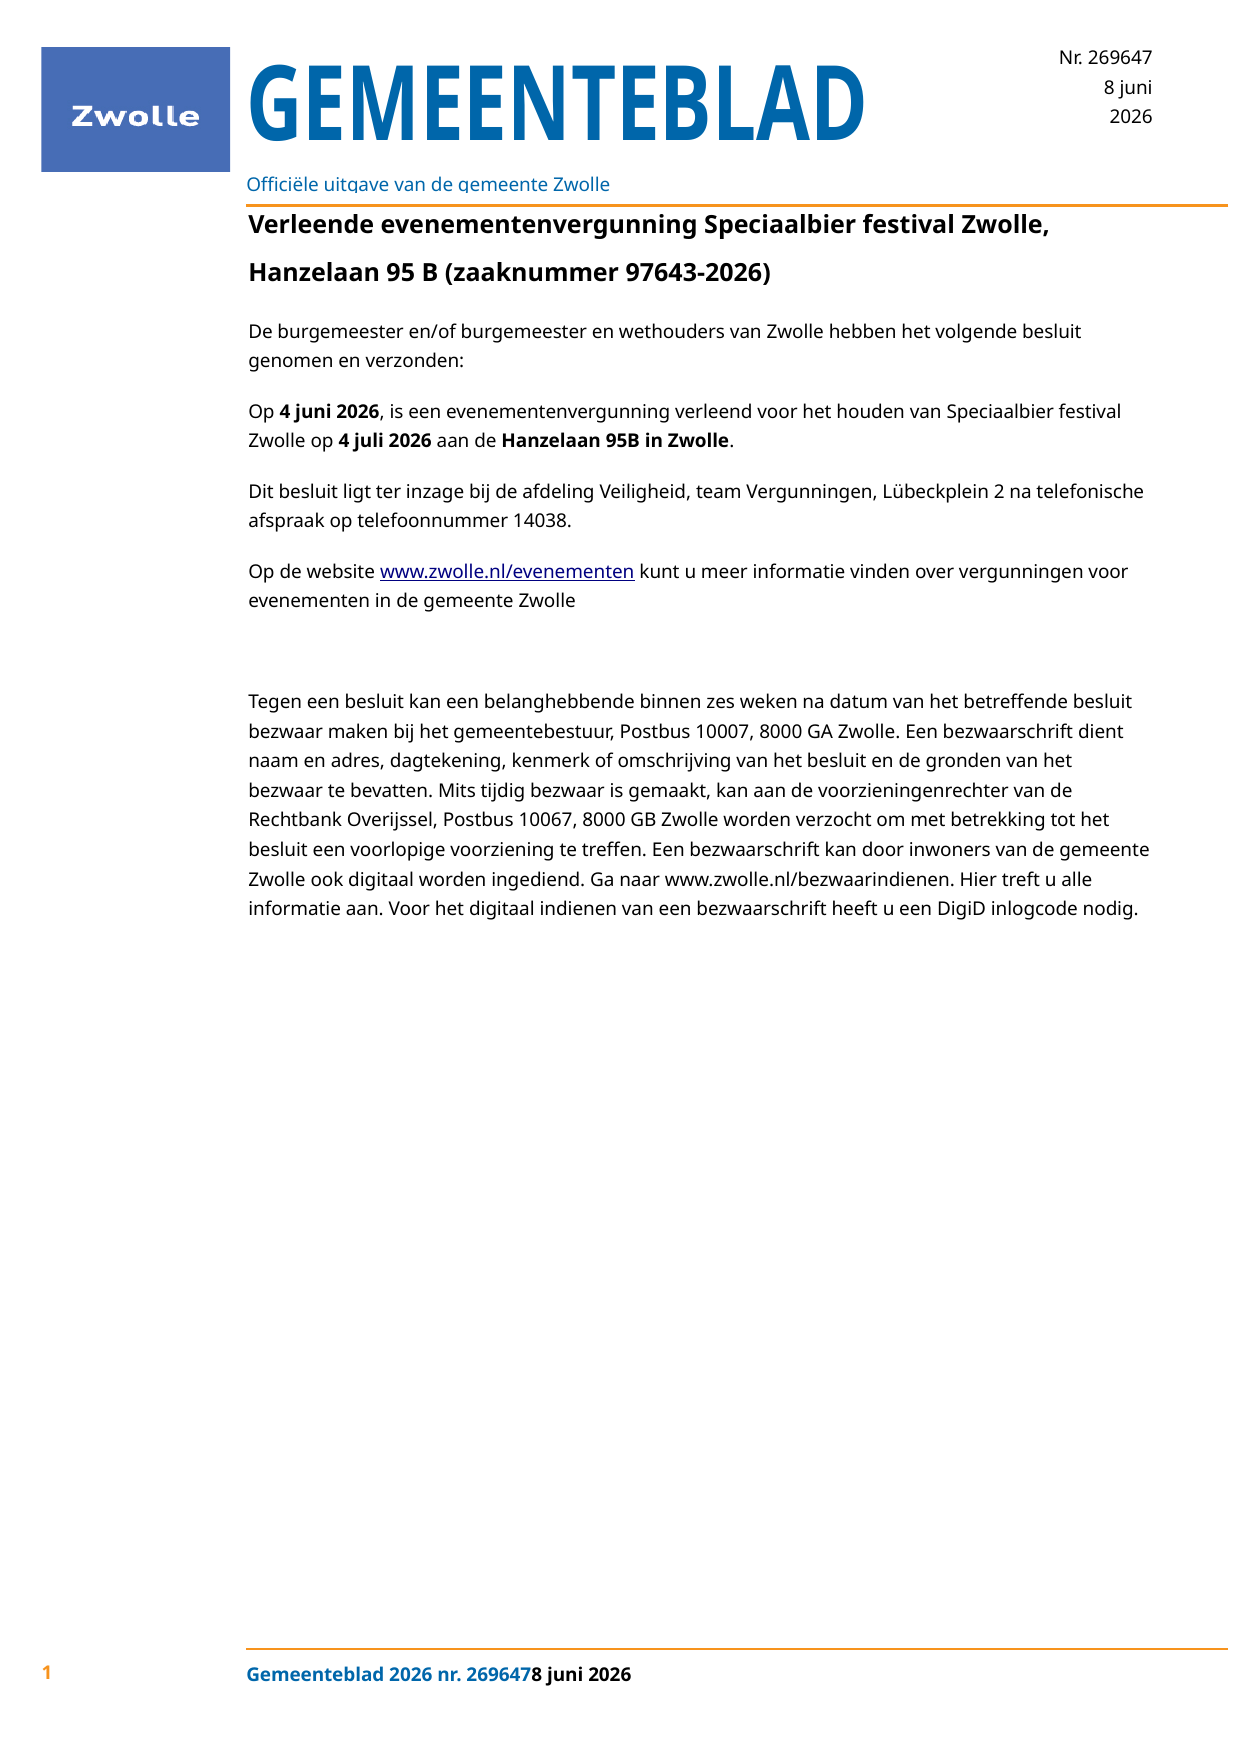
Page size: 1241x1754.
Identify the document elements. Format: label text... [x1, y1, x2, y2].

picture [41, 47, 231, 172]
text Op 4 juni 2026, is een evenementenvergunning verleend voor het houden van Speciaalbier festival Zwolle op 4 juli 2026 aan de Hanzelaan 95B in Zwolle. [248, 398, 1152, 453]
text Tegen een besluit kan een belanghebbende binnen zes weken na datum van het betreffende besluit bezwaar maken bij het gemeentebestuur, Postbus 10007, 8000 GA Zwolle. Een bezwaarschrift dient naam en adres, dagtekening, kenmerk of omschrijving van het besluit en de gronden van het bezwaar te bevatten. Mits tijdig bezwaar is gemaakt, kan aan de voorzieningenrechter van de Rechtbank Overijssel, Postbus 10067, 8000 GB Zwolle worden verzocht om met betrekking tot het besluit een voorlopige voorziening te treffen. Een bezwaarschrift kan door inwoners van de gemeente Zwolle ook digitaal worden ingediend. Ga naar www.zwolle.nl/bezwaarindienen. Hier treft u alle informatie aan. Voor het digitaal indienen van een bezwaarschrift heeft u een DigiD inlogcode nodig. [248, 688, 1152, 921]
text De burgemeester en/of burgemeester en wethouders van Zwolle hebben het volgende besluit genomen en verzonden: [248, 318, 1152, 373]
text Dit besluit ligt ter inzage bij de afdeling Veiligheid, team Vergunningen, Lübeckplein 2 na telefonische afspraak op telefoonnummer 14038. [248, 478, 1152, 533]
text Verleende evenementenvergunning Speciaalbier festival Zwolle, Hanzelaan 95 B (zaaknummer 97643-2026) [248, 207, 1152, 288]
text Op de website www.zwolle.nl/evenementen kunt u meer informatie vinden over vergunningen voor evenementen in de gemeente Zwolle [248, 558, 1152, 613]
